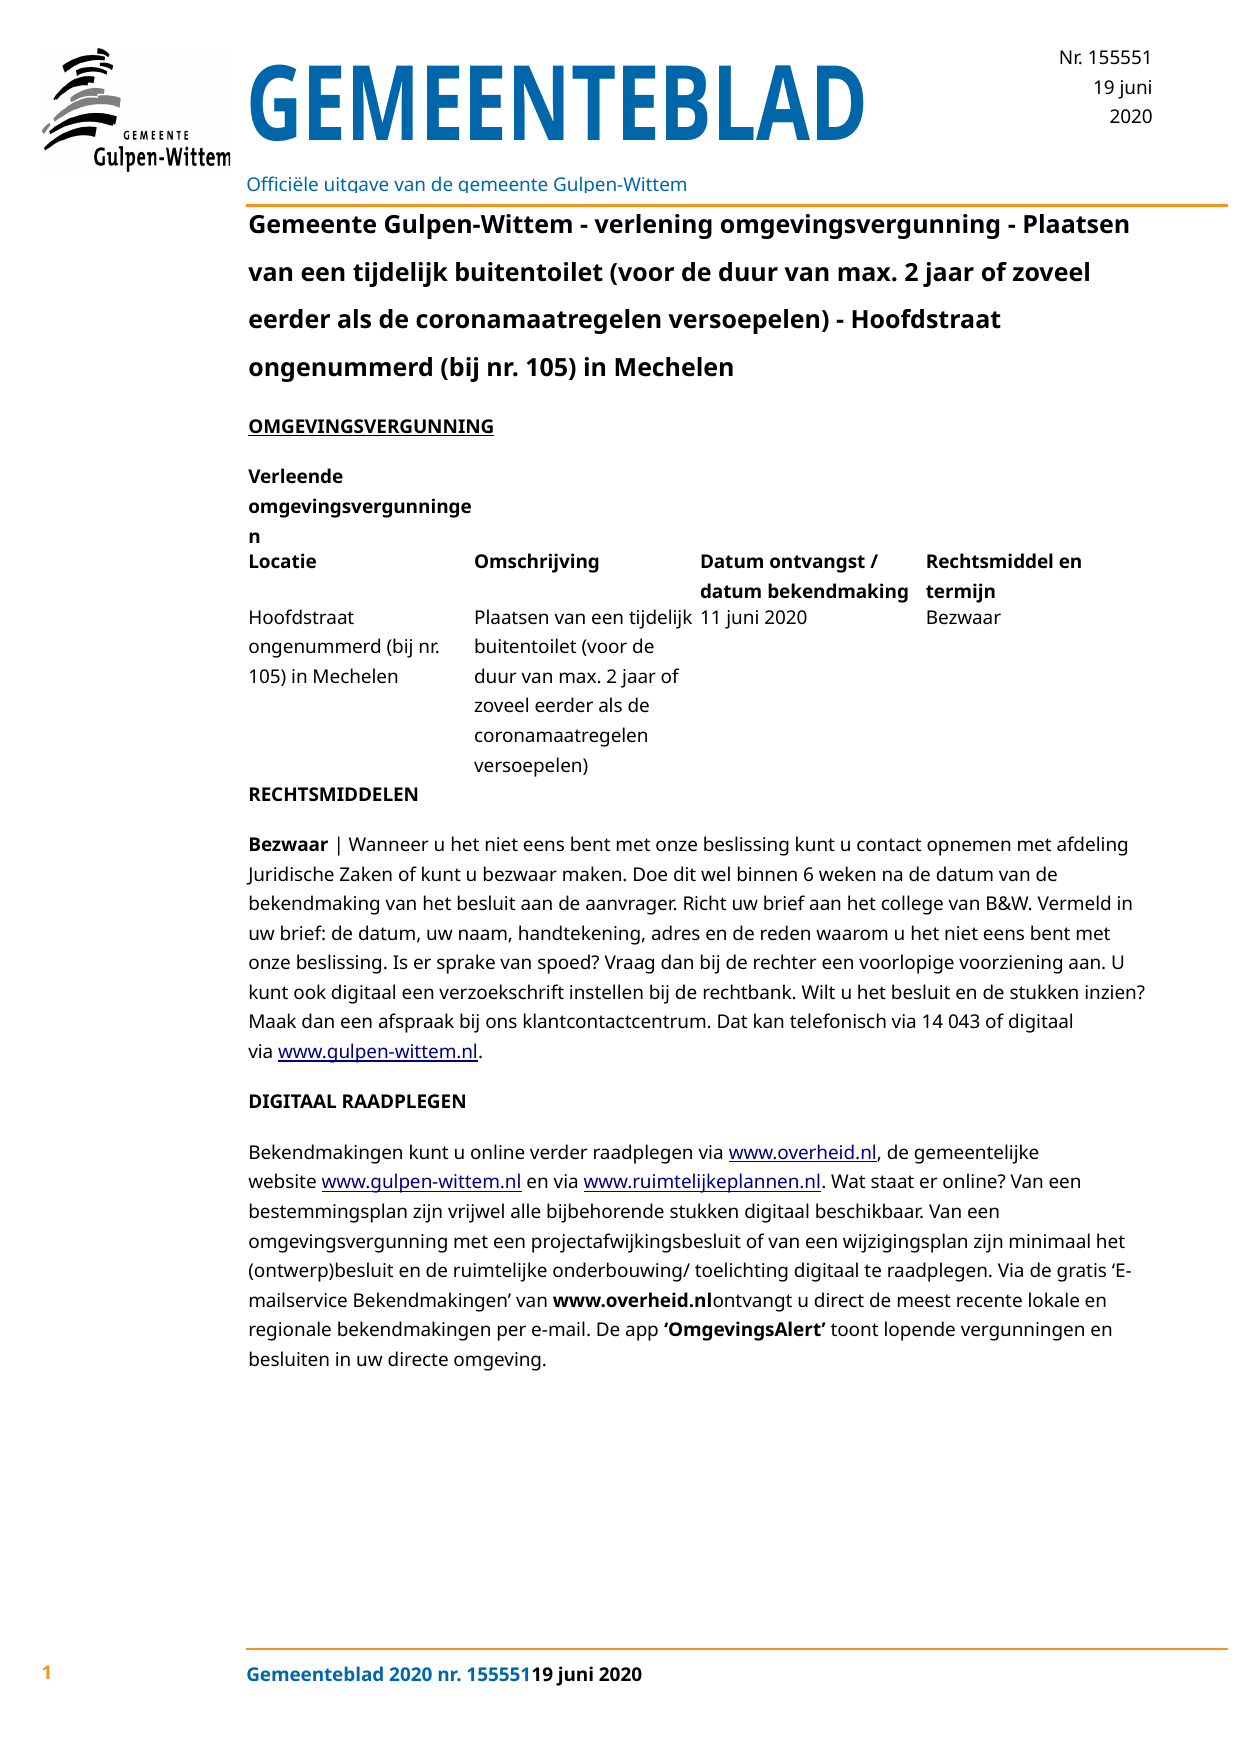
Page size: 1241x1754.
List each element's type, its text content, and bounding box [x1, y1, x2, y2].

text DIGITAAL RAADPLEGEN [248, 1089, 1152, 1114]
table_header Verleende omgevingsvergunningen [248, 464, 474, 548]
table_cell Rechtsmiddel en termijn [926, 549, 1152, 604]
picture [41, 47, 231, 172]
text Bezwaar | Wanneer u het niet eens bent met onze beslissing kunt u contact opnemen met afdeling Juridische Zaken of kunt u bezwaar maken. Doe dit wel binnen 6 weken na de datum van de bekendmaking van het besluit aan de aanvrager. Richt uw brief aan het college van B&W. Vermeld in uw brief: de datum, uw naam, handtekening, adres en de reden waarom u het niet eens bent met onze beslissing. Is er sprake van spoed? Vraag dan bij de rechter een voorlopige voorziening aan. U kunt ook digitaal een verzoekschrift instellen bij de rechtbank. Wilt u het besluit en de stukken inzien? Maak dan een afspraak bij ons klantcontactcentrum. Dat kan telefonisch via 14 043 of digitaal via www.gulpen-wittem.nl. [248, 831, 1152, 1064]
table_header [926, 464, 1152, 548]
table_header [474, 464, 700, 548]
table_cell Bezwaar [926, 604, 1152, 777]
text OMGEVINGSVERGUNNING [248, 413, 1152, 439]
table_cell 11 juni 2020 [700, 604, 926, 777]
table_cell Plaatsen van een tijdelijk buitentoilet (voor de duur van max. 2 jaar of zoveel eerder als de coronamaatregelen versoepelen) [474, 604, 700, 777]
text RECHTSMIDDELEN [248, 781, 1152, 806]
table_cell Datum ontvangst / datum bekendmaking [700, 549, 926, 604]
table_cell Omschrijving [474, 549, 700, 604]
table_cell Locatie [248, 549, 474, 604]
table_header [700, 464, 926, 548]
text Gemeente Gulpen-Wittem - verlening omgevingsvergunning - Plaatsen van een tijdelijk buitentoilet (voor de duur van max. 2 jaar of zoveel eerder als de coronamaatregelen versoepelen) - Hoofdstraat ongenummerd (bij nr. 105) in Mechelen [248, 207, 1152, 384]
text Bekendmakingen kunt u online verder raadplegen via www.overheid.nl, de gemeentelijke website www.gulpen-wittem.nl en via www.ruimtelijkeplannen.nl. Wat staat er online? Van een bestemmingsplan zijn vrijwel alle bijbehorende stukken digitaal beschikbaar. Van een omgevingsvergunning met een projectafwijkingsbesluit of van een wijzigingsplan zijn minimaal het (ontwerp)besluit en de ruimtelijke onderbouwing/ toelichting digitaal te raadplegen. Via de gratis ‘E-mailservice Bekendmakingen’ van www.overheid.nlontvangt u direct de meest recente lokale en regionale bekendmakingen per e-mail. De app ‘OmgevingsAlert’ toont lopende vergunningen en besluiten in uw directe omgeving. [248, 1139, 1152, 1372]
table_cell Hoofdstraat ongenummerd (bij nr. 105) in Mechelen [248, 604, 474, 777]
